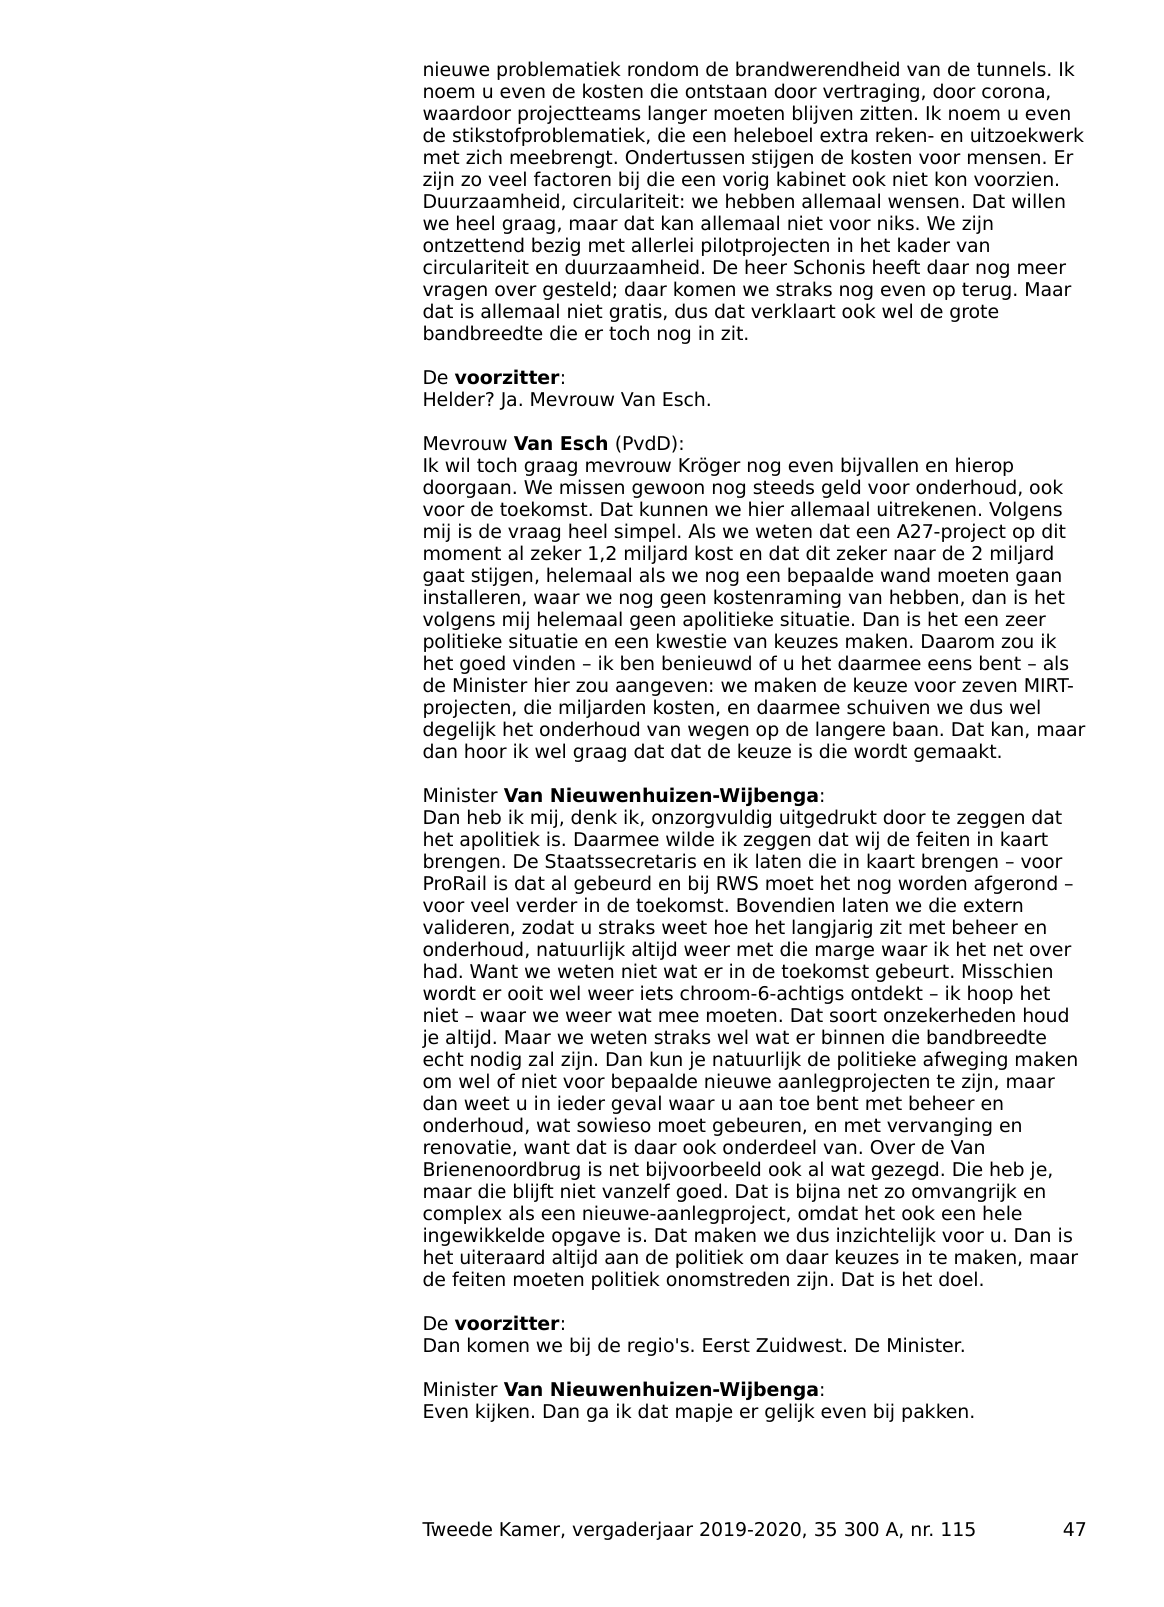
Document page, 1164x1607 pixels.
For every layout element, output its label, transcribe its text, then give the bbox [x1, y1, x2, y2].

text De voorzitter: [422, 367, 1087, 389]
text Mevrouw Van Esch (PvdD): [422, 433, 1087, 455]
text Dan heb ik mij, denk ik, onzorgvuldig uitgedrukt door te zeggen dat het apolitiek is. Daarmee wilde ik zeggen dat wij de feiten in kaart brengen. De Staatssecretaris en ik laten die in kaart brengen – voor ProRail is dat al gebeurd en bij RWS moet het nog worden afgerond – voor veel verder in de toekomst. Bovendien laten we die extern valideren, zodat u straks weet hoe het langjarig zit met beheer en onderhoud, natuurlijk altijd weer met die marge waar ik het net over had. Want we weten niet wat er in de toekomst gebeurt. Misschien wordt er ooit wel weer iets chroom-6-achtigs ontdekt – ik hoop het niet – waar we weer wat mee moeten. Dat soort onzekerheden houd je altijd. Maar we weten straks wel wat er binnen die bandbreedte echt nodig zal zijn. Dan kun je natuurlijk de politieke afweging maken om wel of niet voor bepaalde nieuwe aanlegprojecten te zijn, maar dan weet u in ieder geval waar u aan toe bent met beheer en onderhoud, wat sowieso moet gebeuren, en met vervanging en renovatie, want dat is daar ook onderdeel van. Over de Van Brienenoordbrug is net bijvoorbeeld ook al wat gezegd. Die heb je, maar die blijft niet vanzelf goed. Dat is bijna net zo omvangrijk en complex als een nieuwe-aanlegproject, omdat het ook een hele ingewikkelde opgave is. Dat maken we dus inzichtelijk voor u. Dan is het uiteraard altijd aan de politiek om daar keuzes in te maken, maar de feiten moeten politiek onomstreden zijn. Dat is het doel. [422, 807, 1087, 1291]
text Minister Van Nieuwenhuizen-Wijbenga: [422, 785, 1087, 807]
text Minister Van Nieuwenhuizen-Wijbenga: [422, 1379, 1087, 1401]
text Helder? Ja. Mevrouw Van Esch. [422, 389, 1087, 411]
text Even kijken. Dan ga ik dat mapje er gelijk even bij pakken. [422, 1401, 1087, 1423]
text Ik wil toch graag mevrouw Kröger nog even bijvallen en hierop doorgaan. We missen gewoon nog steeds geld voor onderhoud, ook voor de toekomst. Dat kunnen we hier allemaal uitrekenen. Volgens mij is de vraag heel simpel. Als we weten dat een A27-project op dit moment al zeker 1,2 miljard kost en dat dit zeker naar de 2 miljard gaat stijgen, helemaal als we nog een bepaalde wand moeten gaan installeren, waar we nog geen kostenraming van hebben, dan is het volgens mij helemaal geen apolitieke situatie. Dan is het een zeer politieke situatie en een kwestie van keuzes maken. Daarom zou ik het goed vinden – ik ben benieuwd of u het daarmee eens bent – als de Minister hier zou aangeven: we maken de keuze voor zeven MIRT-projecten, die miljarden kosten, en daarmee schuiven we dus wel degelijk het onderhoud van wegen op de langere baan. Dat kan, maar dan hoor ik wel graag dat dat de keuze is die wordt gemaakt. [422, 455, 1087, 763]
text De voorzitter: [422, 1313, 1087, 1335]
text Dan komen we bij de regio's. Eerst Zuidwest. De Minister. [422, 1335, 1087, 1357]
text nieuwe problematiek rondom de brandwerendheid van de tunnels. Ik noem u even de kosten die ontstaan door vertraging, door corona, waardoor projectteams langer moeten blijven zitten. Ik noem u even de stikstofproblematiek, die een heleboel extra reken- en uitzoekwerk met zich meebrengt. Ondertussen stijgen de kosten voor mensen. Er zijn zo veel factoren bij die een vorig kabinet ook niet kon voorzien. Duurzaamheid, circulariteit: we hebben allemaal wensen. Dat willen we heel graag, maar dat kan allemaal niet voor niks. We zijn ontzettend bezig met allerlei pilotprojecten in het kader van circulariteit en duurzaamheid. De heer Schonis heeft daar nog meer vragen over gesteld; daar komen we straks nog even op terug. Maar dat is allemaal niet gratis, dus dat verklaart ook wel de grote bandbreedte die er toch nog in zit. [422, 59, 1087, 345]
